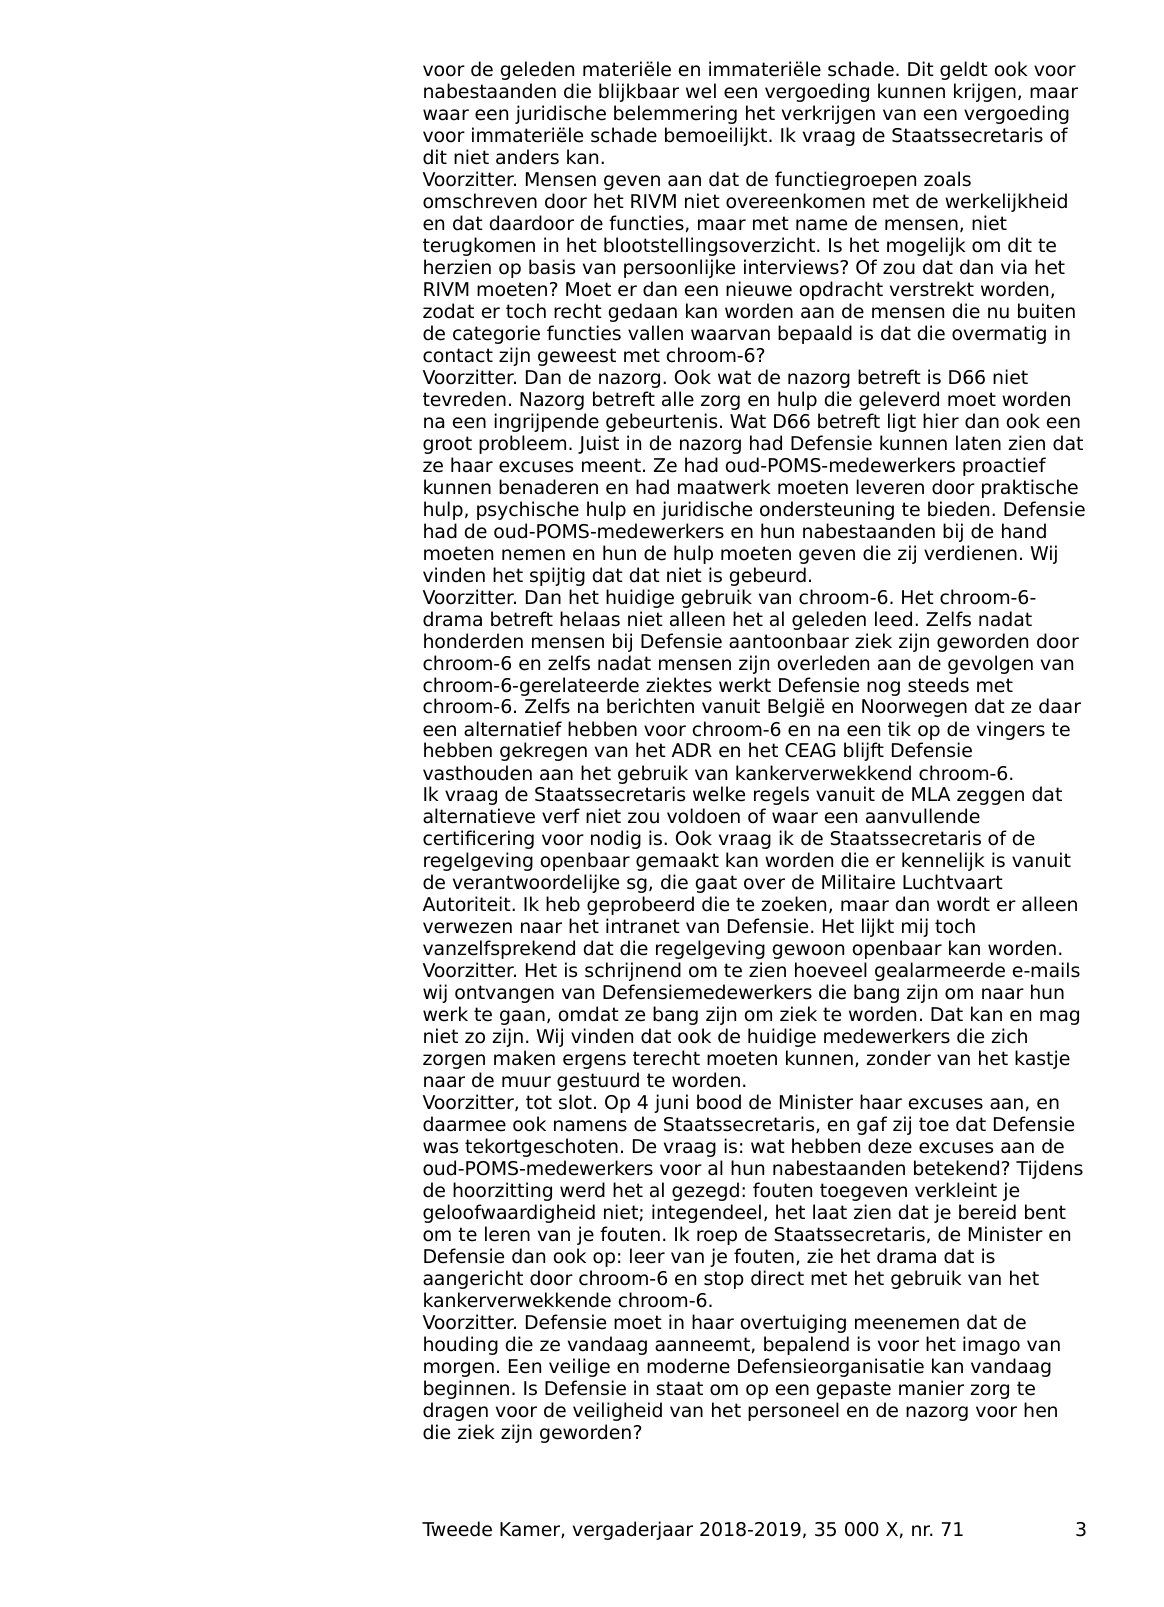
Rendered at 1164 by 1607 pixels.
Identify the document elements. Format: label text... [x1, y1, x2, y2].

text voor de geleden materiële en immateriële schade. Dit geldt ook voor nabestaanden die blijkbaar wel een vergoeding kunnen krijgen, maar waar een juridische belemmering het verkrijgen van een vergoeding voor immateriële schade bemoeilijkt. Ik vraag de Staatssecretaris of dit niet anders kan. [422, 59, 1087, 169]
text Voorzitter, tot slot. Op 4 juni bood de Minister haar excuses aan, en daarmee ook namens de Staatssecretaris, en gaf zij toe dat Defensie was tekortgeschoten. De vraag is: wat hebben deze excuses aan de oud-POMS-medewerkers voor al hun nabestaanden betekend? Tijdens de hoorzitting werd het al gezegd: fouten toegeven verkleint je geloofwaardigheid niet; integendeel, het laat zien dat je bereid bent om te leren van je fouten. Ik roep de Staatssecretaris, de Minister en Defensie dan ook op: leer van je fouten, zie het drama dat is aangericht door chroom-6 en stop direct met het gebruik van het kankerverwekkende chroom-6. [422, 1092, 1087, 1312]
text Voorzitter. Dan het huidige gebruik van chroom-6. Het chroom-6-drama betreft helaas niet alleen het al geleden leed. Zelfs nadat honderden mensen bij Defensie aantoonbaar ziek zijn geworden door chroom-6 en zelfs nadat mensen zijn overleden aan de gevolgen van chroom-6-gerelateerde ziektes werkt Defensie nog steeds met chroom-6. Zelfs na berichten vanuit België en Noorwegen dat ze daar een alternatief hebben voor chroom-6 en na een tik op de vingers te hebben gekregen van het ADR en het CEAG blijft Defensie vasthouden aan het gebruik van kankerverwekkend chroom-6. [422, 587, 1087, 784]
text Voorzitter. Defensie moet in haar overtuiging meenemen dat de houding die ze vandaag aanneemt, bepalend is voor het imago van morgen. Een veilige en moderne Defensieorganisatie kan vandaag beginnen. Is Defensie in staat om op een gepaste manier zorg te dragen voor de veiligheid van het personeel en de nazorg voor hen die ziek zijn geworden? [422, 1312, 1087, 1444]
text Voorzitter. Dan de nazorg. Ook wat de nazorg betreft is D66 niet tevreden. Nazorg betreft alle zorg en hulp die geleverd moet worden na een ingrijpende gebeurtenis. Wat D66 betreft ligt hier dan ook een groot probleem. Juist in de nazorg had Defensie kunnen laten zien dat ze haar excuses meent. Ze had oud-POMS-medewerkers proactief kunnen benaderen en had maatwerk moeten leveren door praktische hulp, psychische hulp en juridische ondersteuning te bieden. Defensie had de oud-POMS-medewerkers en hun nabestaanden bij de hand moeten nemen en hun de hulp moeten geven die zij verdienen. Wij vinden het spijtig dat dat niet is gebeurd. [422, 367, 1087, 587]
text Ik vraag de Staatssecretaris welke regels vanuit de MLA zeggen dat alternatieve verf niet zou voldoen of waar een aanvullende certificering voor nodig is. Ook vraag ik de Staatssecretaris of de regelgeving openbaar gemaakt kan worden die er kennelijk is vanuit de verantwoordelijke sg, die gaat over de Militaire Luchtvaart Autoriteit. Ik heb geprobeerd die te zoeken, maar dan wordt er alleen verwezen naar het intranet van Defensie. Het lijkt mij toch vanzelfsprekend dat die regelgeving gewoon openbaar kan worden. [422, 784, 1087, 960]
text Voorzitter. Het is schrijnend om te zien hoeveel gealarmeerde e-mails wij ontvangen van Defensiemedewerkers die bang zijn om naar hun werk te gaan, omdat ze bang zijn om ziek te worden. Dat kan en mag niet zo zijn. Wij vinden dat ook de huidige medewerkers die zich zorgen maken ergens terecht moeten kunnen, zonder van het kastje naar de muur gestuurd te worden. [422, 960, 1087, 1092]
text Voorzitter. Mensen geven aan dat de functiegroepen zoals omschreven door het RIVM niet overeenkomen met de werkelijkheid en dat daardoor de functies, maar met name de mensen, niet terugkomen in het blootstellingsoverzicht. Is het mogelijk om dit te herzien op basis van persoonlijke interviews? Of zou dat dan via het RIVM moeten? Moet er dan een nieuwe opdracht verstrekt worden, zodat er toch recht gedaan kan worden aan de mensen die nu buiten de categorie functies vallen waarvan bepaald is dat die overmatig in contact zijn geweest met chroom-6? [422, 169, 1087, 367]
